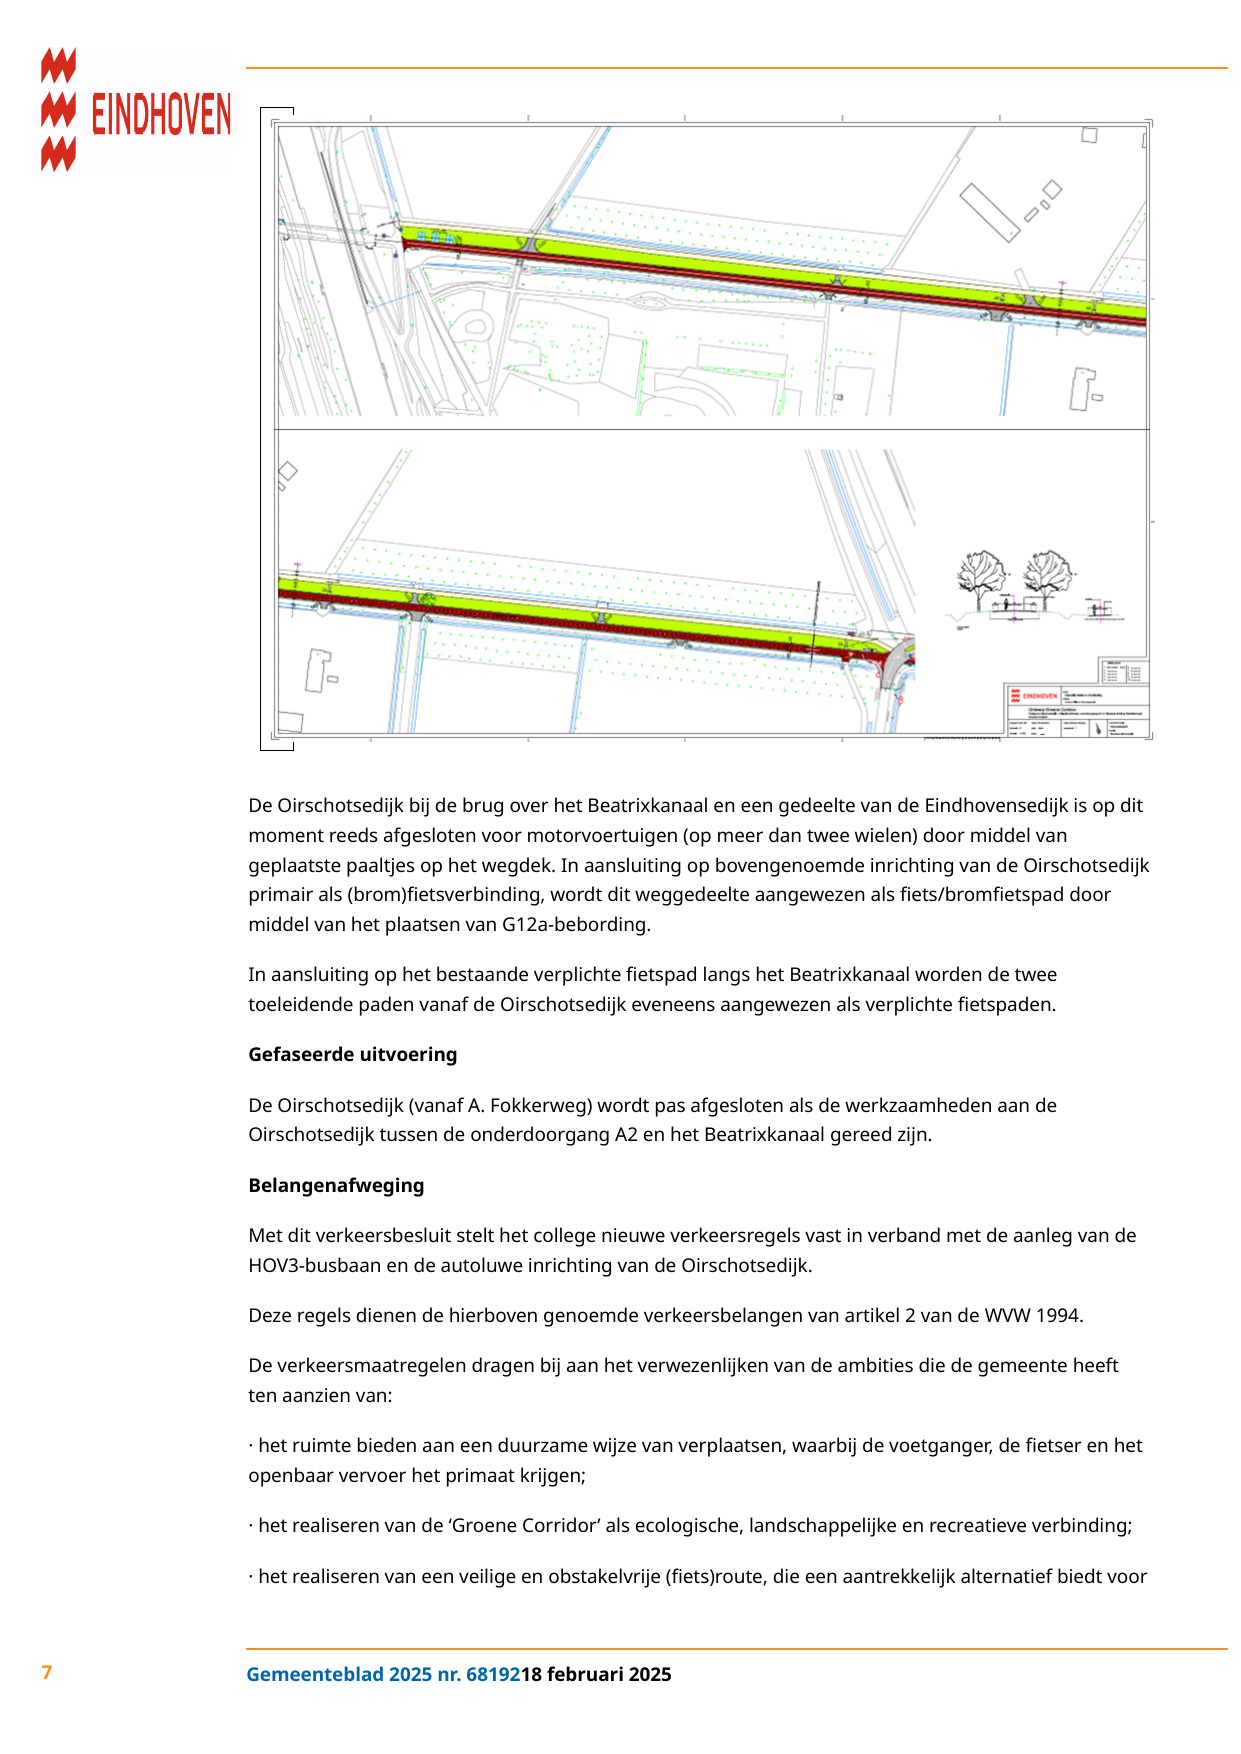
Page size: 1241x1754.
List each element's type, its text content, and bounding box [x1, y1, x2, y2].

text Met dit verkeersbesluit stelt het college nieuwe verkeersregels vast in verband met de aanleg van de HOV3-busbaan en de autoluwe inrichting van de Oirschotsedijk. [248, 1222, 1152, 1278]
text De Oirschotsedijk bij de brug over het Beatrixkanaal en een gedeelte van de Eindhovensedijk is op dit moment reeds afgesloten voor motorvoertuigen (op meer dan twee wielen) door middel van geplaatste paaltjes op het wegdek. In aansluiting op bovengenoemde inrichting van de Oirschotsedijk primair als (brom)fietsverbinding, wordt dit weggedeelte aangewezen als fiets/bromfietspad door middel van het plaatsen van G12a-bebording. [248, 793, 1152, 937]
text Belangenafweging [248, 1172, 1152, 1198]
text De Oirschotsedijk (vanaf A. Fokkerweg) wordt pas afgesloten als de werkzaamheden aan de Oirschotsedijk tussen de onderdoorgang A2 en het Beatrixkanaal gereed zijn. [248, 1092, 1152, 1147]
picture [268, 115, 1155, 742]
text De verkeersmaatregelen dragen bij aan het verwezenlijken van de ambities die de gemeente heeft ten aanzien van: [248, 1353, 1152, 1408]
text · het realiseren van een veilige en obstakelvrije (fiets)route, die een aantrekkelijk alternatief biedt voor [248, 1563, 1152, 1589]
text Deze regels dienen de hierboven genoemde verkeersbelangen van artikel 2 van de WVW 1994. [248, 1302, 1152, 1328]
picture [41, 47, 231, 172]
text · het ruimte bieden aan een duurzame wijze van verplaatsen, waarbij de voetganger, de fietser en het openbaar vervoer het primaat krijgen; [248, 1433, 1152, 1488]
text In aansluiting op het bestaande verplichte fietspad langs het Beatrixkanaal worden de twee toeleidende paden vanaf de Oirschotsedijk eveneens aangewezen als verplichte fietspaden. [248, 961, 1152, 1017]
text Gefaseerde uitvoering [248, 1041, 1152, 1067]
text · het realiseren van de ‘Groene Corridor’ als ecologische, landschappelijke en recreatieve verbinding; [248, 1513, 1152, 1538]
